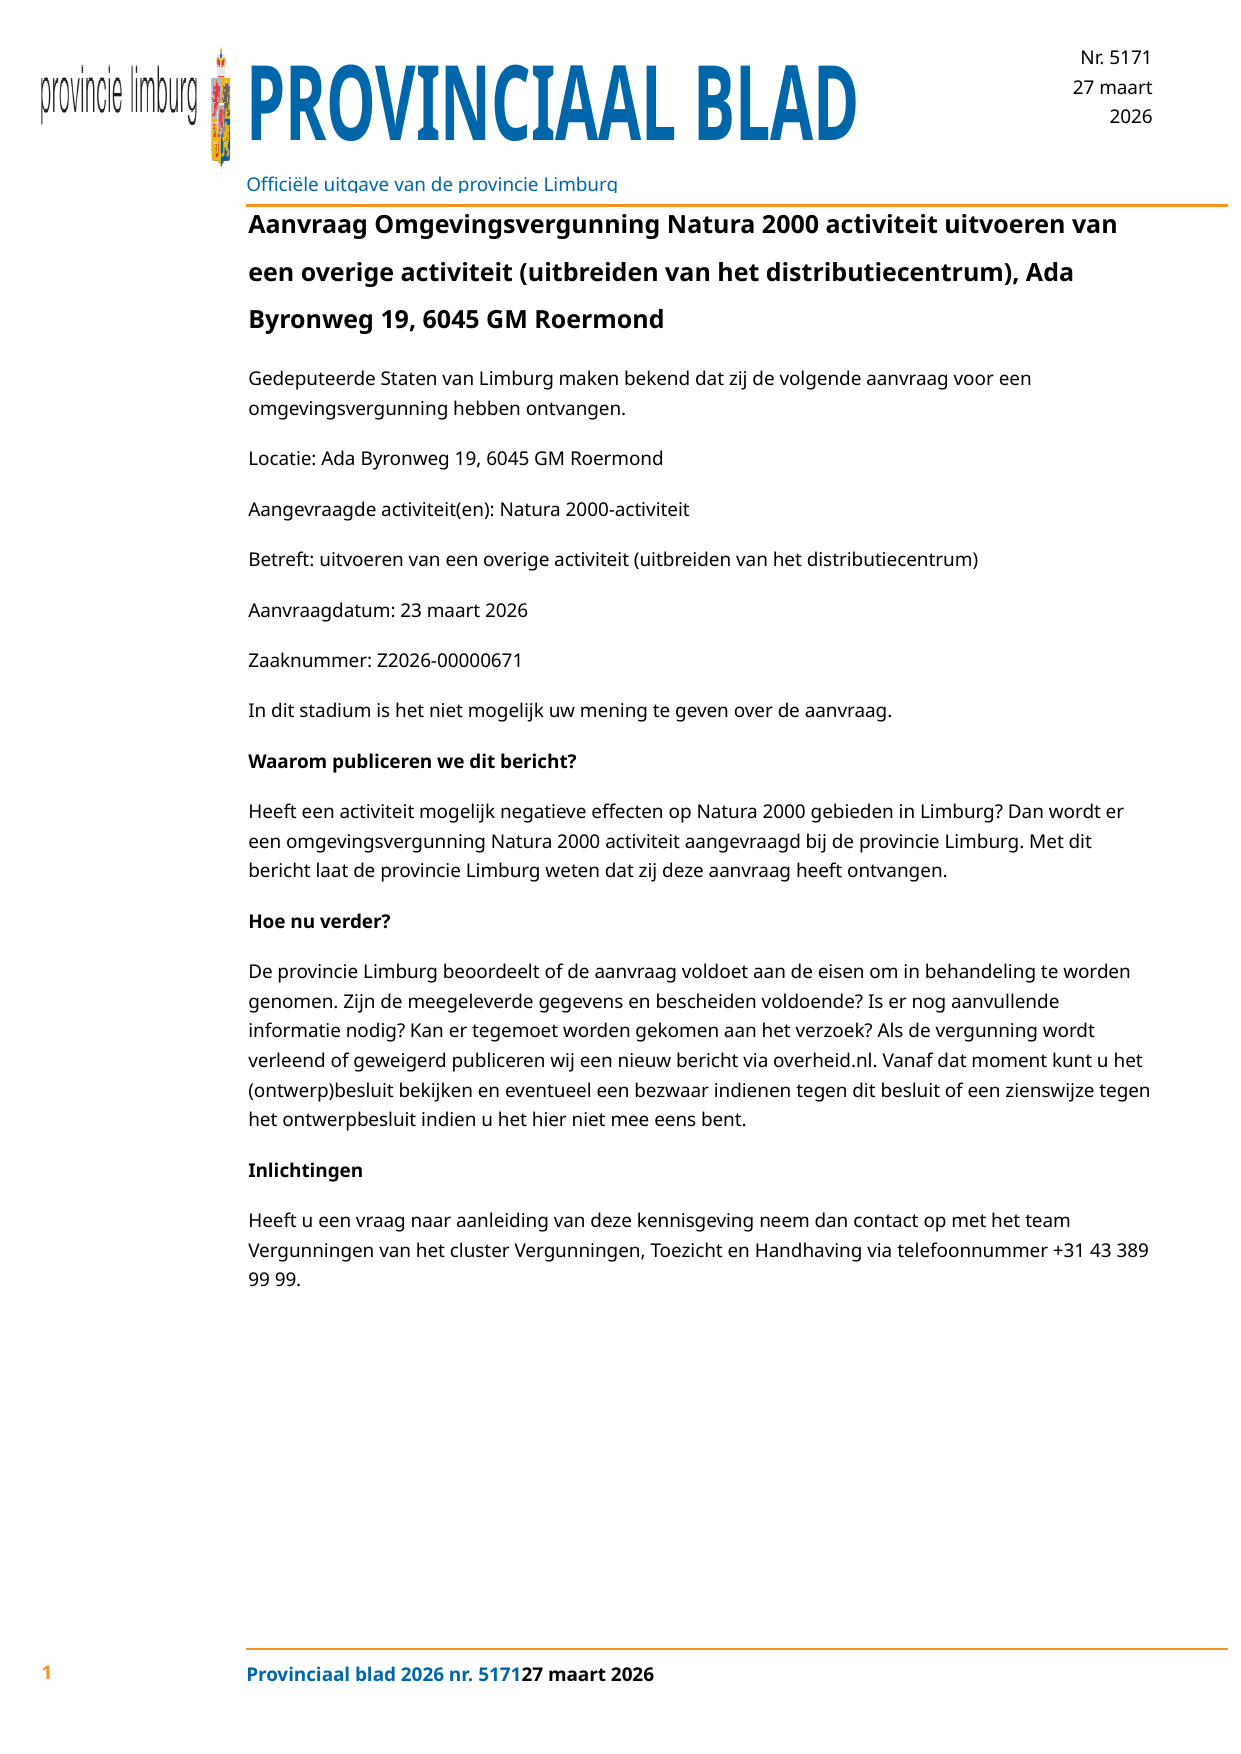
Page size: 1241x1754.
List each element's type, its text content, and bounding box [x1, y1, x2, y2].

text Aanvraag Omgevingsvergunning Natura 2000 activiteit uitvoeren van een overige activiteit (uitbreiden van het distributiecentrum), Ada Byronweg 19, 6045 GM Roermond [248, 207, 1152, 336]
text Hoe nu verder? [248, 908, 1152, 934]
text Waarom publiceren we dit bericht? [248, 748, 1152, 774]
text In dit stadium is het niet mogelijk uw mening te geven over de aanvraag. [248, 698, 1152, 723]
text Aangevraagde activiteit(en): Natura 2000-activiteit [248, 496, 1152, 522]
text Zaaknummer: Z2026-00000671 [248, 647, 1152, 673]
text Locatie: Ada Byronweg 19, 6045 GM Roermond [248, 446, 1152, 471]
text Heeft u een vraag naar aanleiding van deze kennisgeving neem dan contact op met het team Vergunningen van het cluster Vergunningen, Toezicht en Handhaving via telefoonnummer +31 43 389 99 99. [248, 1207, 1152, 1292]
text Aanvraagdatum: 23 maart 2026 [248, 597, 1152, 622]
text Gedeputeerde Staten van Limburg maken bekend dat zij de volgende aanvraag voor een omgevingsvergunning hebben ontvangen. [248, 366, 1152, 421]
text De provincie Limburg beoordeelt of de aanvraag voldoet aan de eisen om in behandeling te worden genomen. Zijn de meegeleverde gegevens en bescheiden voldoende? Is er nog aanvullende informatie nodig? Kan er tegemoet worden gekomen aan het verzoek? Als de vergunning wordt verleend of geweigerd publiceren wij een nieuw bericht via overheid.nl. Vanaf dat moment kunt u het (ontwerp)besluit bekijken en eventueel een bezwaar indienen tegen dit besluit of een zienswijze tegen het ontwerpbesluit indien u het hier niet mee eens bent. [248, 958, 1152, 1132]
text Betreft: uitvoeren van een overige activiteit (uitbreiden van het distributiecentrum) [248, 546, 1152, 572]
text Heeft een activiteit mogelijk negatieve effecten op Natura 2000 gebieden in Limburg? Dan wordt er een omgevingsvergunning Natura 2000 activiteit aangevraagd bij de provincie Limburg. Met dit bericht laat de provincie Limburg weten dat zij deze aanvraag heeft ontvangen. [248, 798, 1152, 883]
picture [41, 47, 231, 172]
text Inlichtingen [248, 1157, 1152, 1182]
